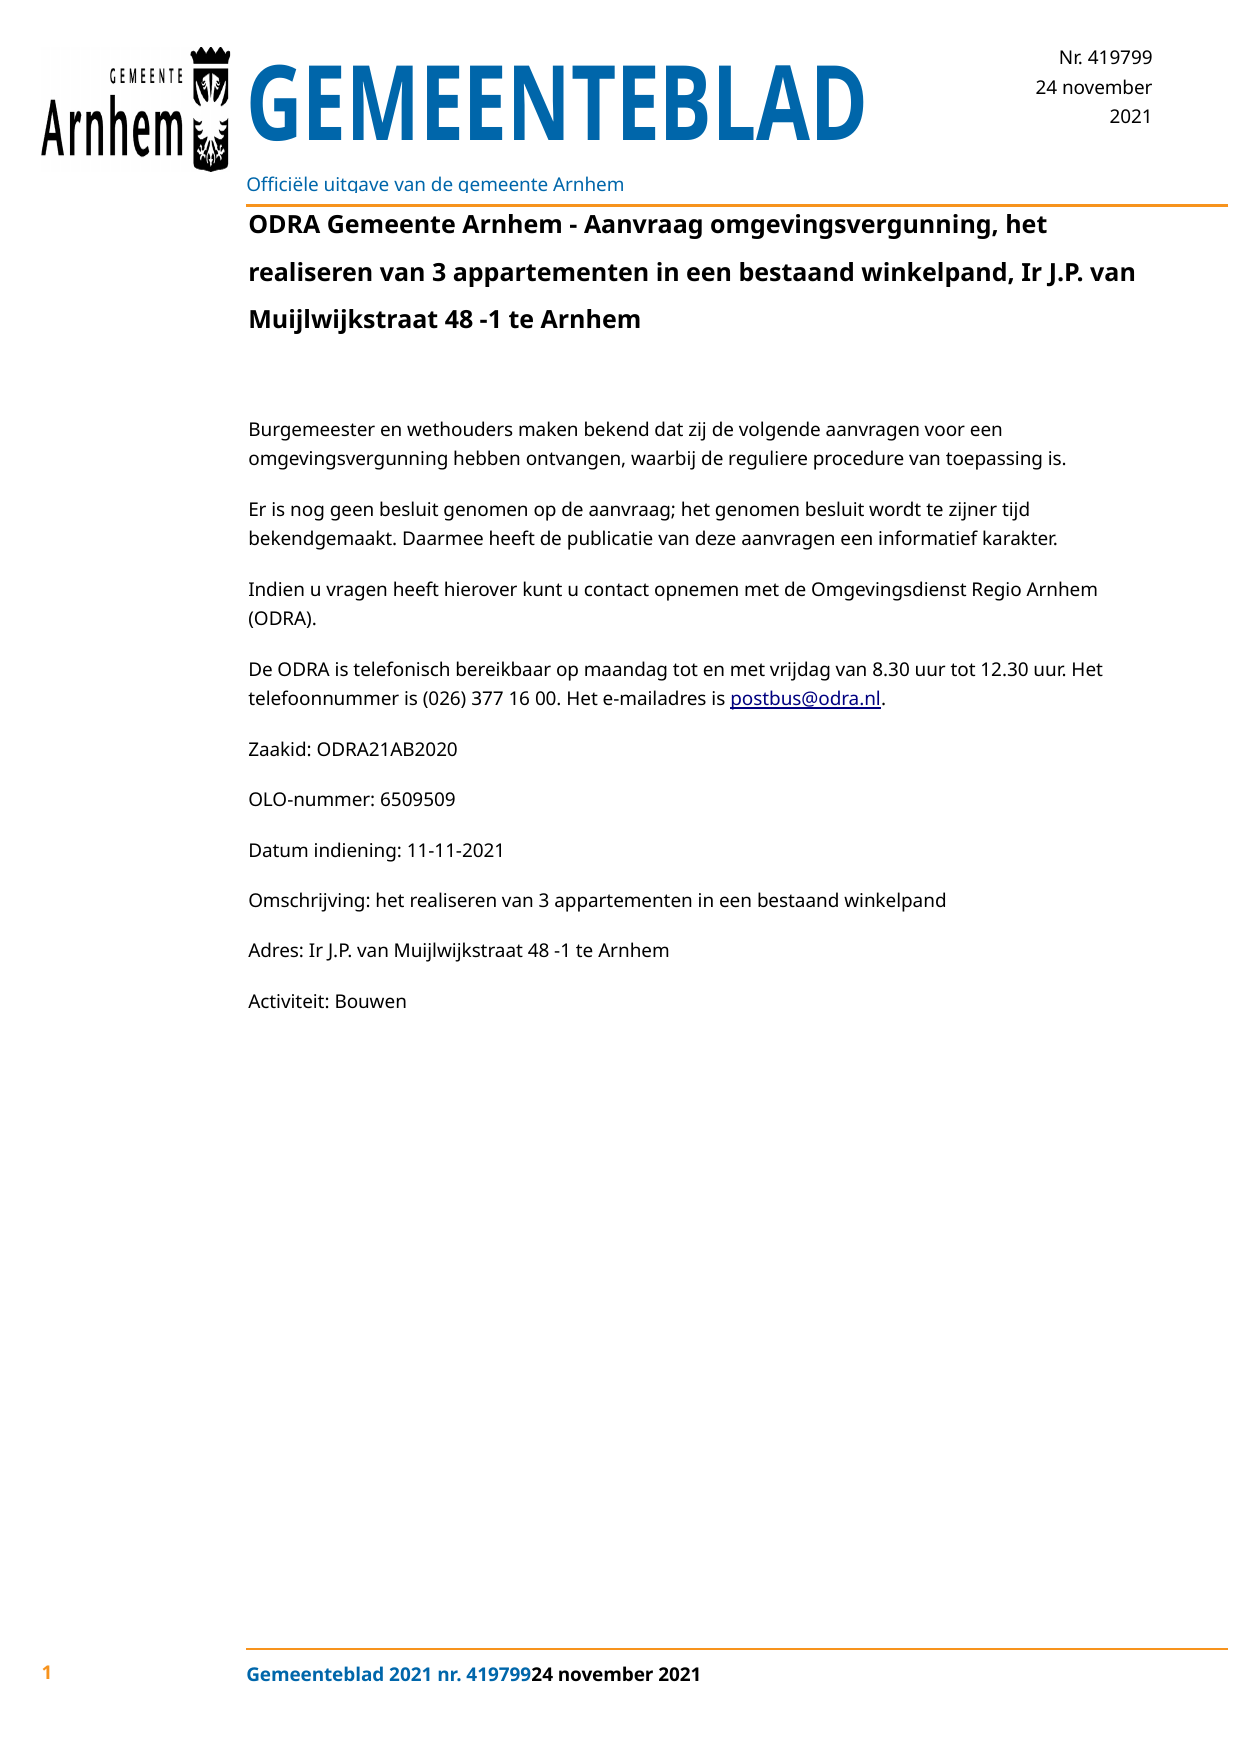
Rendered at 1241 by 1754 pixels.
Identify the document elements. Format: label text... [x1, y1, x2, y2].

picture [41, 47, 231, 172]
text Adres: Ir J.P. van Muijlwijkstraat 48 -1 te Arnhem [248, 938, 1152, 963]
text De ODRA is telefonisch bereikbaar op maandag tot en met vrijdag van 8.30 uur tot 12.30 uur. Het telefoonnummer is (026) 377 16 00. Het e-mailadres is postbus@odra.nl. [248, 656, 1152, 711]
text Datum indiening: 11-11-2021 [248, 837, 1152, 862]
text ODRA Gemeente Arnhem - Aanvraag omgevingsvergunning, het realiseren van 3 appartementen in een bestaand winkelpand, Ir J.P. van Muijlwijkstraat 48 -1 te Arnhem [248, 207, 1152, 336]
text Burgemeester en wethouders maken bekend dat zij de volgende aanvragen voor een omgevingsvergunning hebben ontvangen, waarbij de reguliere procedure van toepassing is. [248, 416, 1152, 471]
text Er is nog geen besluit genomen op de aanvraag; het genomen besluit wordt te zijner tijd bekendgemaakt. Daarmee heeft de publicatie van deze aanvragen een informatief karakter. [248, 496, 1152, 551]
text OLO-nummer: 6509509 [248, 786, 1152, 812]
text Omschrijving: het realiseren van 3 appartementen in een bestaand winkelpand [248, 887, 1152, 913]
text Activiteit: Bouwen [248, 988, 1152, 1014]
text Zaakid: ODRA21AB2020 [248, 736, 1152, 762]
text Indien u vragen heeft hierover kunt u contact opnemen met de Omgevingsdienst Regio Arnhem (ODRA). [248, 576, 1152, 631]
